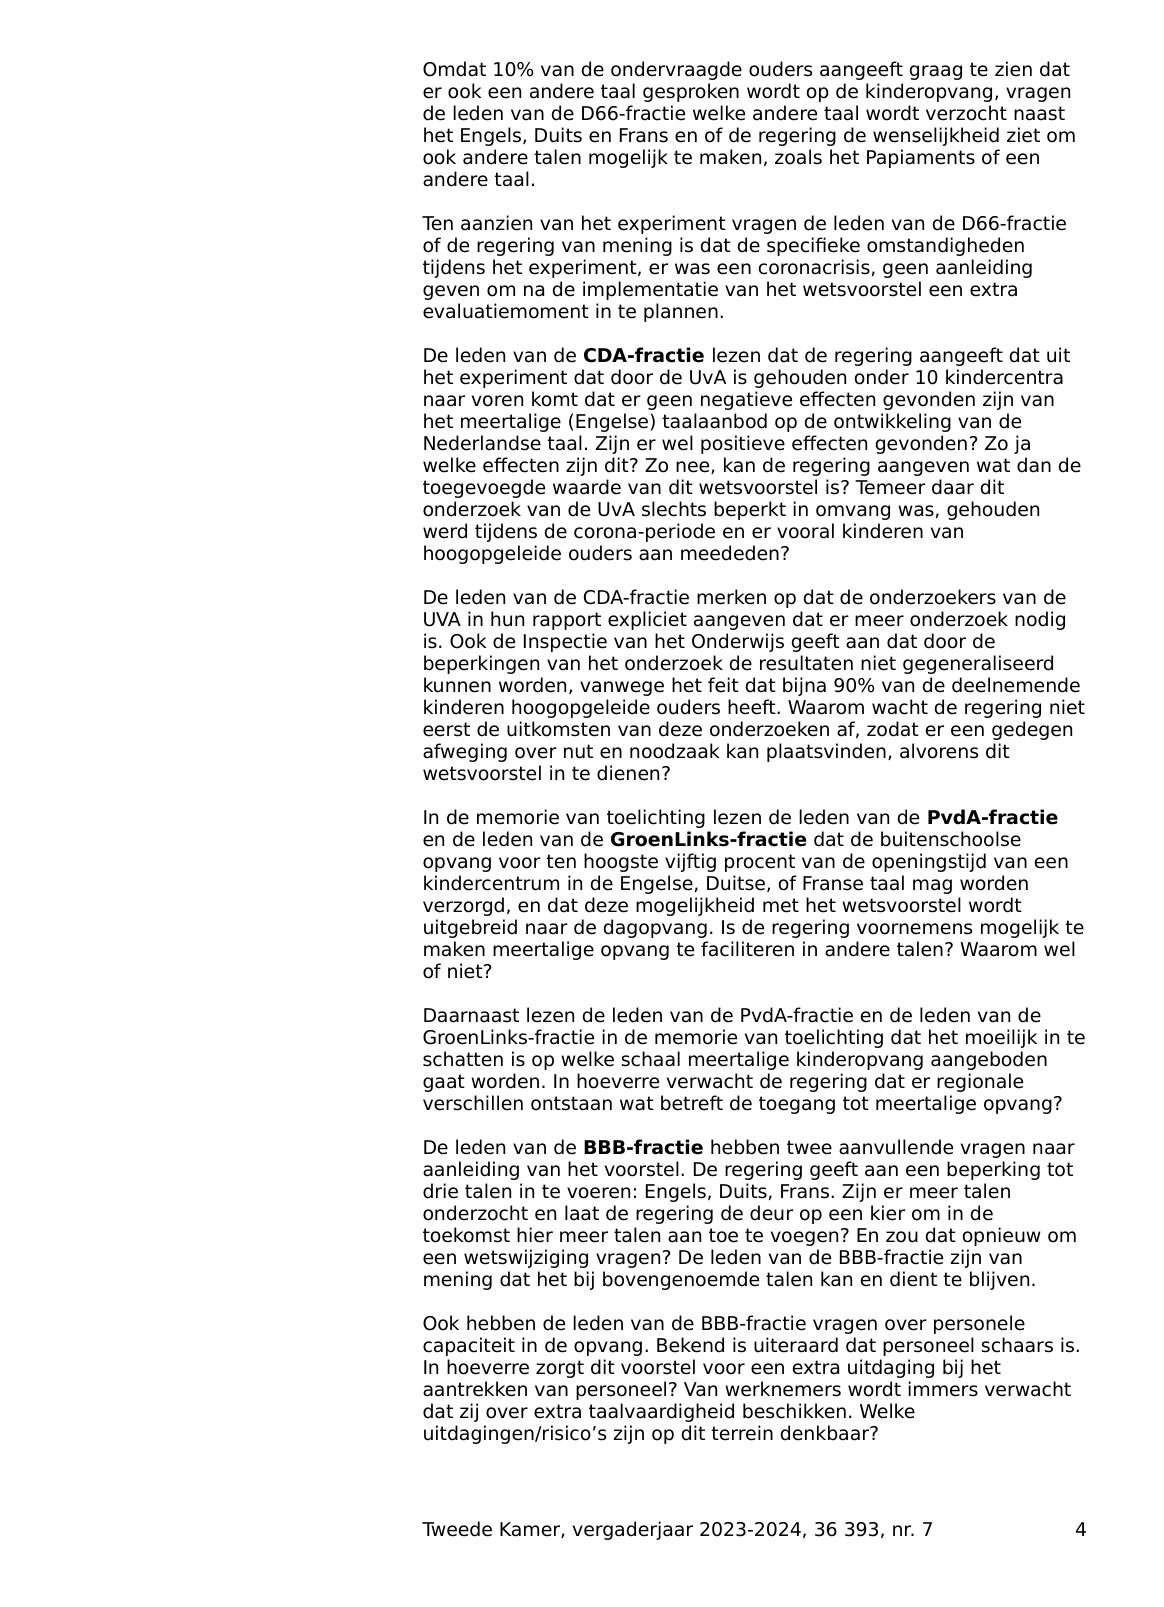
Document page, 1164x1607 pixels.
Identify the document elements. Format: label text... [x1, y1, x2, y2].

text De leden van de CDA-fractie lezen dat de regering aangeeft dat uit het experiment dat door de UvA is gehouden onder 10 kindercentra naar voren komt dat er geen negatieve effecten gevonden zijn van het meertalige (Engelse) taalaanbod op de ontwikkeling van de Nederlandse taal. Zijn er wel positieve effecten gevonden? Zo ja welke effecten zijn dit? Zo nee, kan de regering aangeven wat dan de toegevoegde waarde van dit wetsvoorstel is? Temeer daar dit onderzoek van de UvA slechts beperkt in omvang was, gehouden werd tijdens de corona-periode en er vooral kinderen van hoogopgeleide ouders aan meededen? [422, 345, 1087, 565]
text De leden van de CDA-fractie merken op dat de onderzoekers van de UVA in hun rapport expliciet aangeven dat er meer onderzoek nodig is. Ook de Inspectie van het Onderwijs geeft aan dat door de beperkingen van het onderzoek de resultaten niet gegeneraliseerd kunnen worden, vanwege het feit dat bijna 90% van de deelnemende kinderen hoogopgeleide ouders heeft. Waarom wacht de regering niet eerst de uitkomsten van deze onderzoeken af, zodat er een gedegen afweging over nut en noodzaak kan plaatsvinden, alvorens dit wetsvoorstel in te dienen? [422, 587, 1087, 785]
text De leden van de BBB-fractie hebben twee aanvullende vragen naar aanleiding van het voorstel. De regering geeft aan een beperking tot drie talen in te voeren: Engels, Duits, Frans. Zijn er meer talen onderzocht en laat de regering de deur op een kier om in de toekomst hier meer talen aan toe te voegen? En zou dat opnieuw om een wetswijziging vragen? De leden van de BBB-fractie zijn van mening dat het bij bovengenoemde talen kan en dient te blijven. [422, 1137, 1087, 1291]
text Daarnaast lezen de leden van de PvdA-fractie en de leden van de GroenLinks-fractie in de memorie van toelichting dat het moeilijk in te schatten is op welke schaal meertalige kinderopvang aangeboden gaat worden. In hoeverre verwacht de regering dat er regionale verschillen ontstaan wat betreft de toegang tot meertalige opvang? [422, 1005, 1087, 1115]
text Omdat 10% van de ondervraagde ouders aangeeft graag te zien dat er ook een andere taal gesproken wordt op de kinderopvang, vragen de leden van de D66-fractie welke andere taal wordt verzocht naast het Engels, Duits en Frans en of de regering de wenselijkheid ziet om ook andere talen mogelijk te maken, zoals het Papiaments of een andere taal. [422, 59, 1087, 191]
text Ook hebben de leden van de BBB-fractie vragen over personele capaciteit in de opvang. Bekend is uiteraard dat personeel schaars is. In hoeverre zorgt dit voorstel voor een extra uitdaging bij het aantrekken van personeel? Van werknemers wordt immers verwacht dat zij over extra taalvaardigheid beschikken. Welke uitdagingen/risico’s zijn op dit terrein denkbaar? [422, 1313, 1087, 1445]
text Ten aanzien van het experiment vragen de leden van de D66-fractie of de regering van mening is dat de specifieke omstandigheden tijdens het experiment, er was een coronacrisis, geen aanleiding geven om na de implementatie van het wetsvoorstel een extra evaluatiemoment in te plannen. [422, 213, 1087, 323]
text In de memorie van toelichting lezen de leden van de PvdA-fractie en de leden van de GroenLinks-fractie dat de buitenschoolse opvang voor ten hoogste vijftig procent van de openingstijd van een kindercentrum in de Engelse, Duitse, of Franse taal mag worden verzorgd, en dat deze mogelijkheid met het wetsvoorstel wordt uitgebreid naar de dagopvang. Is de regering voornemens mogelijk te maken meertalige opvang te faciliteren in andere talen? Waarom wel of niet? [422, 807, 1087, 983]
